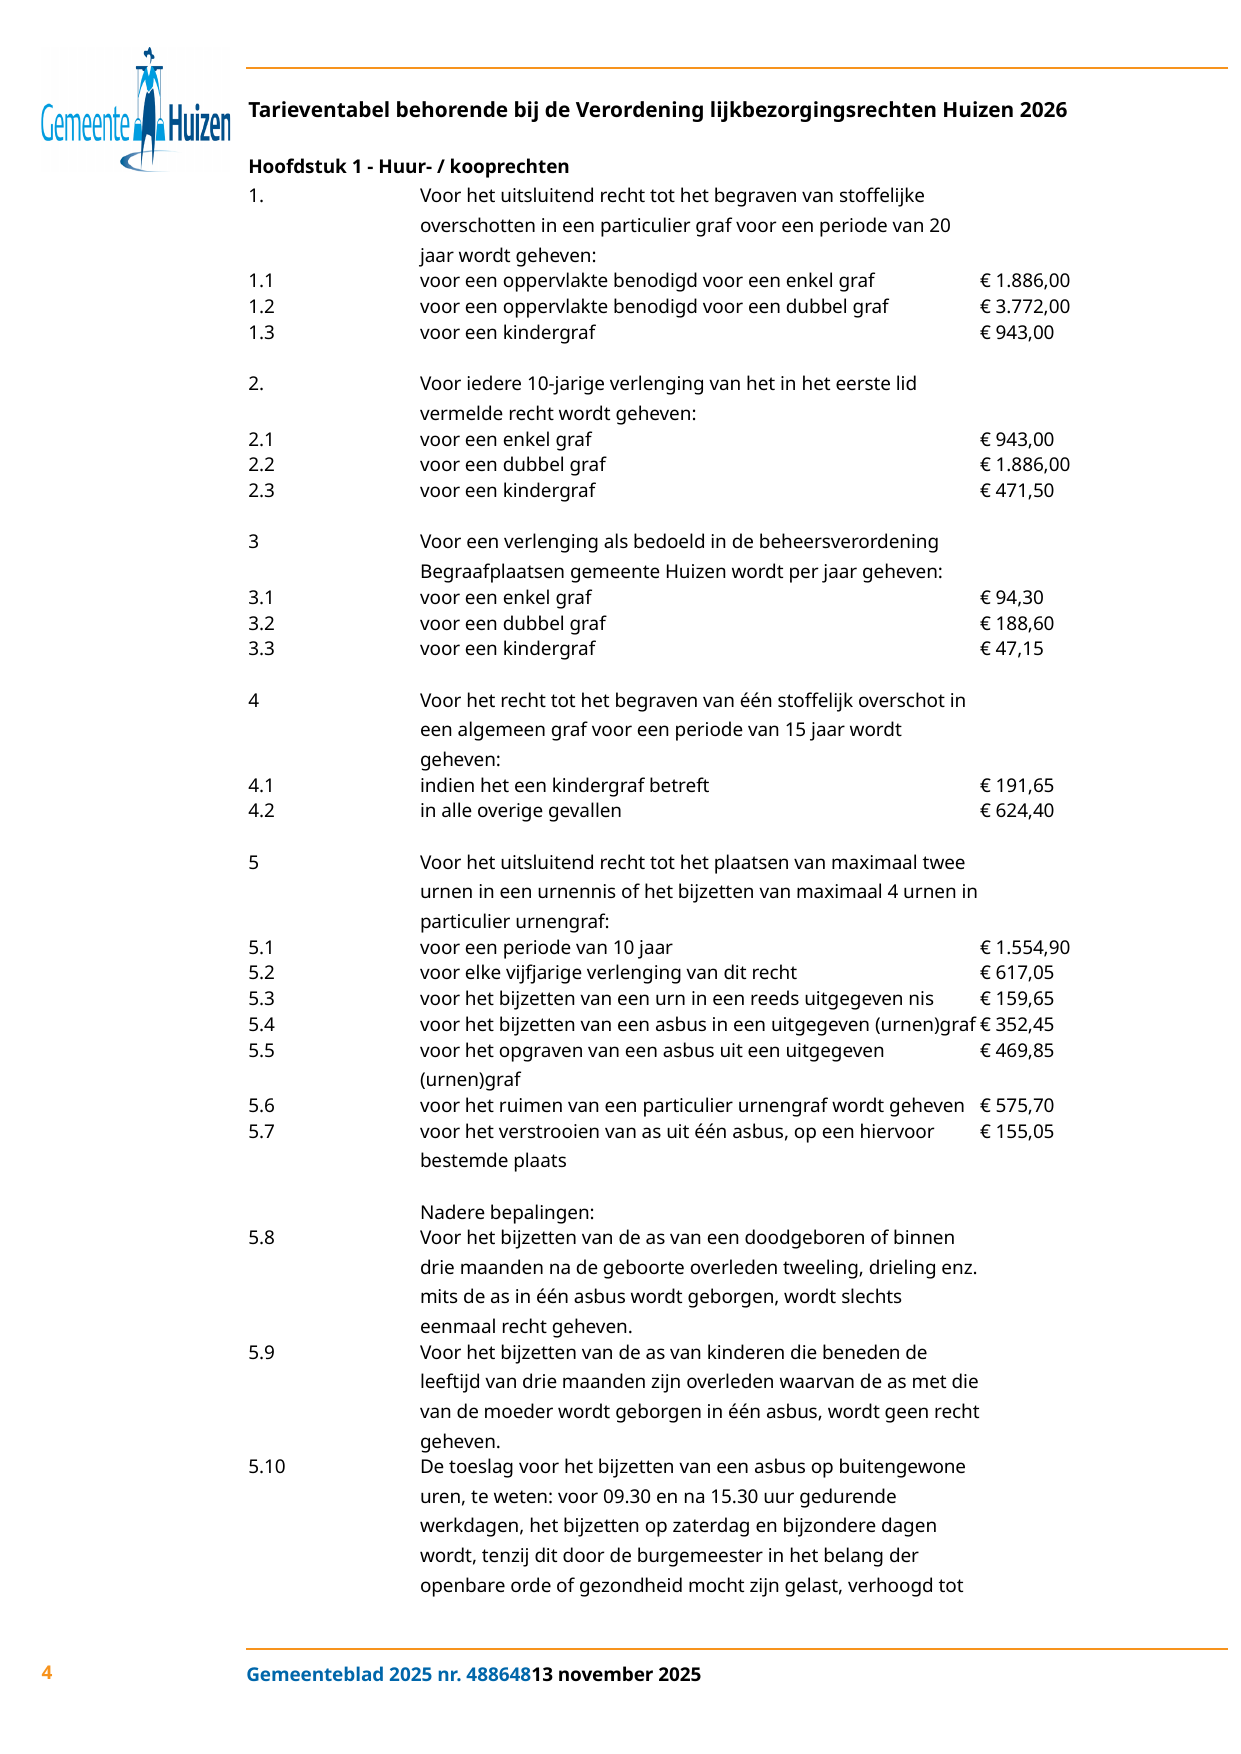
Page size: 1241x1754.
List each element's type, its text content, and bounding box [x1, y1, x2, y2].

table_cell voor het bijzetten van een asbus in een uitgegeven (urnen)graf [420, 1011, 980, 1037]
table_cell Voor het bijzetten van de as van een doodgeboren of binnen drie maanden na de geboorte overleden tweeling, drieling enz. mits de as in één asbus wordt geborgen, wordt slechts eenmaal recht geheven. [420, 1225, 980, 1339]
table_cell [420, 503, 980, 529]
table_cell voor een enkel graf [420, 426, 980, 451]
table_header 1. [248, 183, 420, 267]
table_cell voor het bijzetten van een urn in een reeds uitgegeven nis [420, 985, 980, 1011]
table_cell 5 [248, 849, 420, 934]
table_cell € 1.886,00 [980, 268, 1152, 293]
table_cell [980, 1339, 1152, 1453]
table_cell € 191,65 [980, 772, 1152, 797]
table_cell € 155,05 [980, 1118, 1152, 1173]
table_cell [980, 370, 1152, 426]
table_cell Voor het recht tot het begraven van één stoffelijk overschot in een algemeen graf voor een periode van 15 jaar wordt geheven: [420, 687, 980, 772]
table_cell voor een dubbel graf [420, 610, 980, 635]
table_cell voor een enkel graf [420, 584, 980, 610]
table_cell [980, 661, 1152, 687]
table_cell 4.2 [248, 798, 420, 823]
table_cell Voor een verlenging als bedoeld in de beheersverordening Begraafplaatsen gemeente Huizen wordt per jaar geheven: [420, 529, 980, 584]
table_cell € 3.772,00 [980, 293, 1152, 319]
table_cell indien het een kindergraf betreft [420, 772, 980, 797]
table_cell [420, 1173, 980, 1199]
table_cell voor een periode van 10 jaar [420, 934, 980, 959]
table_cell € 943,00 [980, 426, 1152, 451]
table_cell 5.4 [248, 1011, 420, 1037]
table_cell [980, 1173, 1152, 1199]
table_cell € 352,45 [980, 1011, 1152, 1037]
text Hoofdstuk 1 - Huur- / kooprechten [248, 153, 1152, 179]
table_cell € 47,15 [980, 635, 1152, 661]
text Tarieventabel behorende bij de Verordening lijkbezorgingsrechten Huizen 2026 [248, 95, 1152, 123]
table_cell 5.5 [248, 1037, 420, 1092]
table_cell 3.3 [248, 635, 420, 661]
table_cell € 94,30 [980, 584, 1152, 610]
table_cell [248, 345, 420, 370]
table_cell 1.2 [248, 293, 420, 319]
table_cell voor een kindergraf [420, 477, 980, 503]
table_cell € 575,70 [980, 1092, 1152, 1118]
table_cell € 1.886,00 [980, 451, 1152, 477]
table_cell 3.2 [248, 610, 420, 635]
table_cell [980, 823, 1152, 849]
table_cell [980, 503, 1152, 529]
table_cell 4.1 [248, 772, 420, 797]
table_cell € 188,60 [980, 610, 1152, 635]
table_cell Voor het bijzetten van de as van kinderen die beneden de leeftijd van drie maanden zijn overleden waarvan de as met die van de moeder wordt geborgen in één asbus, wordt geen recht geheven. [420, 1339, 980, 1453]
table_cell [980, 687, 1152, 772]
table_cell € 943,00 [980, 319, 1152, 345]
table_cell 1.1 [248, 268, 420, 293]
table_header Voor het uitsluitend recht tot het begraven van stoffelijke overschotten in een particulier graf voor een periode van 20 jaar wordt geheven: [420, 183, 980, 267]
table_cell [248, 1199, 420, 1224]
table_cell Voor het uitsluitend recht tot het plaatsen van maximaal twee urnen in een urnennis of het bijzetten van maximaal 4 urnen in particulier urnengraf: [420, 849, 980, 934]
table_cell [980, 1199, 1152, 1224]
table_cell 5.1 [248, 934, 420, 959]
table_cell voor het ruimen van een particulier urnengraf wordt geheven [420, 1092, 980, 1118]
table_cell 2.3 [248, 477, 420, 503]
table_cell voor een oppervlakte benodigd voor een enkel graf [420, 268, 980, 293]
table_cell € 159,65 [980, 985, 1152, 1011]
table_cell voor elke vijfjarige verlenging van dit recht [420, 960, 980, 985]
table_cell 5.7 [248, 1118, 420, 1173]
table_cell [980, 529, 1152, 584]
table_cell in alle overige gevallen [420, 798, 980, 823]
table_cell [248, 823, 420, 849]
table_cell 4 [248, 687, 420, 772]
table_cell voor het verstrooien van as uit één asbus, op een hiervoor bestemde plaats [420, 1118, 980, 1173]
table_cell De toeslag voor het bijzetten van een asbus op buitengewone uren, te weten: voor 09.30 en na 15.30 uur gedurende werkdagen, het bijzetten op zaterdag en bijzondere dagen wordt, tenzij dit door de burgemeester in het belang der openbare orde of gezondheid mocht zijn gelast, verhoogd tot [420, 1454, 980, 1598]
table_cell 1.3 [248, 319, 420, 345]
table_cell Nadere bepalingen: [420, 1199, 980, 1224]
table_cell [420, 823, 980, 849]
table_cell 5.9 [248, 1339, 420, 1453]
table_cell 2.1 [248, 426, 420, 451]
table_cell voor het opgraven van een asbus uit een uitgegeven (urnen)graf [420, 1037, 980, 1092]
table_cell € 471,50 [980, 477, 1152, 503]
table_cell 5.8 [248, 1225, 420, 1339]
table_cell 3.1 [248, 584, 420, 610]
table_cell [980, 345, 1152, 370]
table_cell [248, 1173, 420, 1199]
table_cell 2. [248, 370, 420, 426]
table_cell [980, 1454, 1152, 1598]
table_cell voor een kindergraf [420, 635, 980, 661]
table_cell [420, 661, 980, 687]
table_cell 5.3 [248, 985, 420, 1011]
table_cell € 469,85 [980, 1037, 1152, 1092]
picture [41, 47, 231, 172]
table_cell € 1.554,90 [980, 934, 1152, 959]
table_header [980, 183, 1152, 267]
table_cell 5.2 [248, 960, 420, 985]
table_cell 5.6 [248, 1092, 420, 1118]
table_cell [248, 661, 420, 687]
table_cell [420, 345, 980, 370]
table_cell voor een kindergraf [420, 319, 980, 345]
table_cell voor een dubbel graf [420, 451, 980, 477]
table_cell 5.10 [248, 1454, 420, 1598]
table_cell 2.2 [248, 451, 420, 477]
table_cell [980, 1225, 1152, 1339]
table_cell € 624,40 [980, 798, 1152, 823]
table_cell [248, 503, 420, 529]
table_cell € 617,05 [980, 960, 1152, 985]
table_cell 3 [248, 529, 420, 584]
table_cell [980, 849, 1152, 934]
table_cell voor een oppervlakte benodigd voor een dubbel graf [420, 293, 980, 319]
table_cell Voor iedere 10-jarige verlenging van het in het eerste lid vermelde recht wordt geheven: [420, 370, 980, 426]
